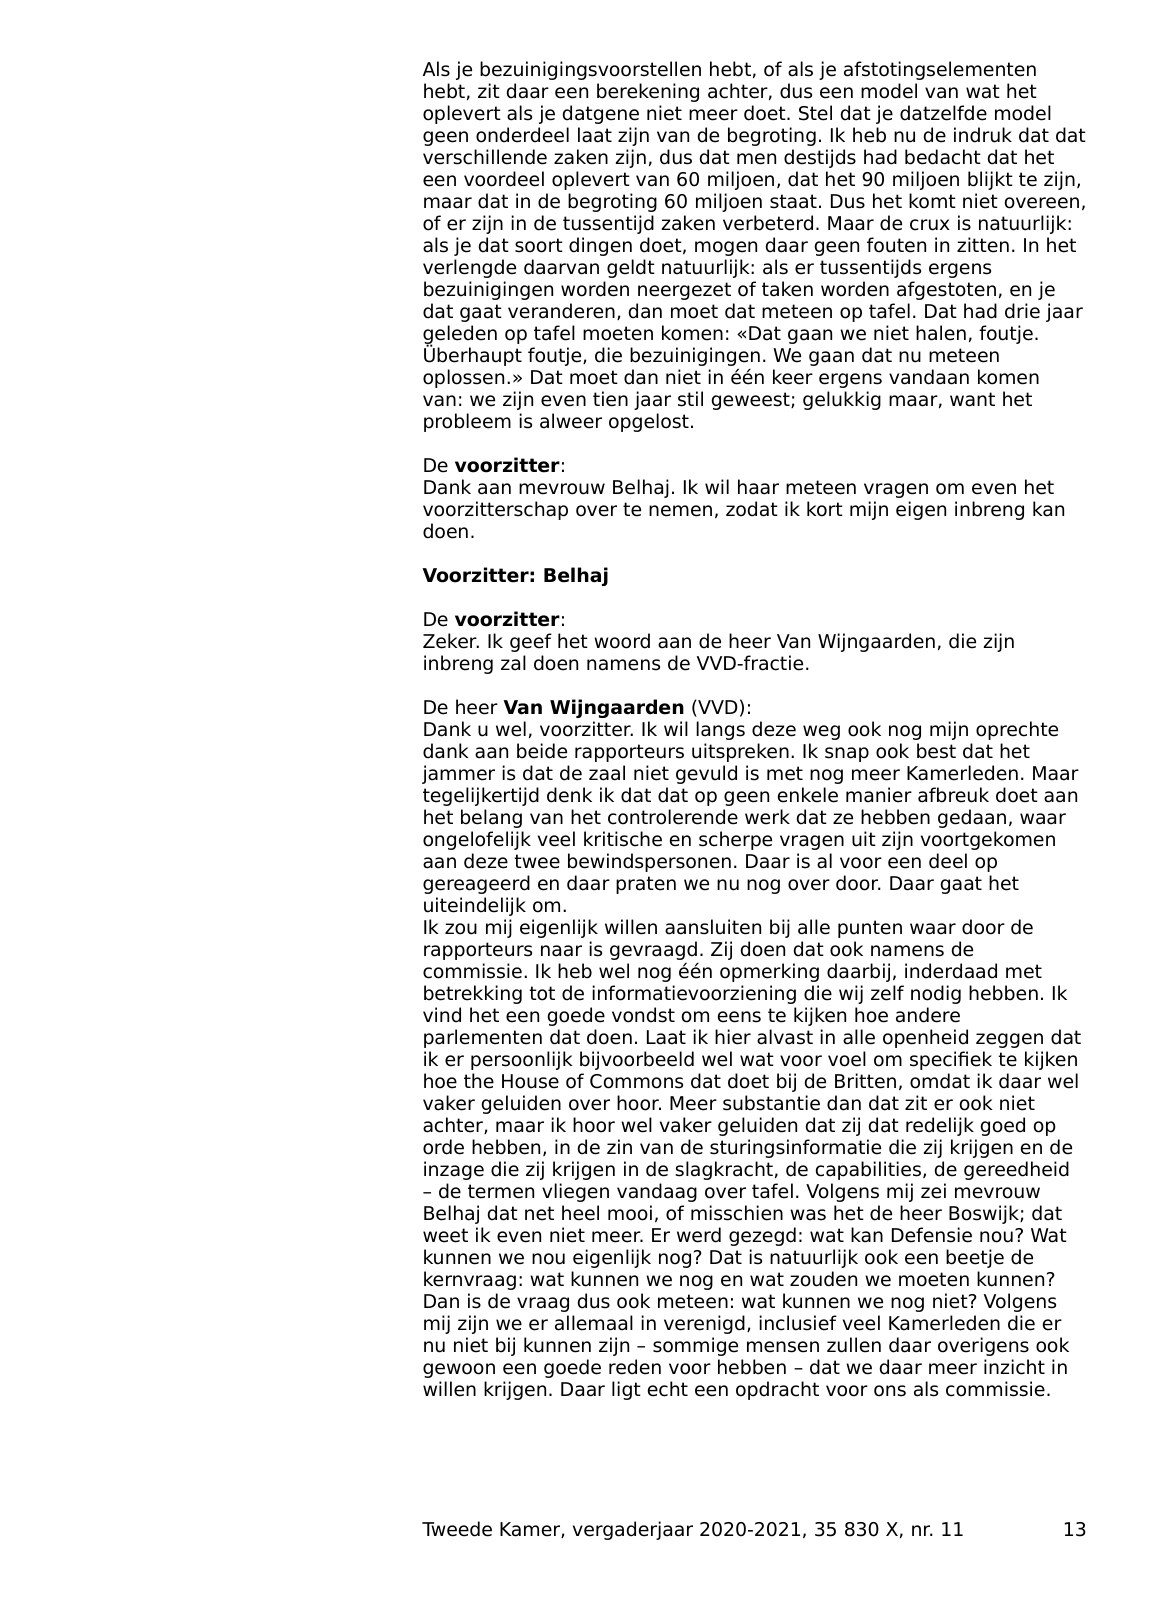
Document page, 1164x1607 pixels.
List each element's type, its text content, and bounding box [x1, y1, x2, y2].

text Zeker. Ik geef het woord aan de heer Van Wijngaarden, die zijn inbreng zal doen namens de VVD-fractie. [422, 631, 1087, 675]
text Dank aan mevrouw Belhaj. Ik wil haar meteen vragen om even het voorzitterschap over te nemen, zodat ik kort mijn eigen inbreng kan doen. [422, 477, 1087, 543]
text De voorzitter: [422, 455, 1087, 477]
subtitle Voorzitter: Belhaj [422, 565, 1087, 587]
text De heer Van Wijngaarden (VVD): [422, 697, 1087, 719]
text Dank u wel, voorzitter. Ik wil langs deze weg ook nog mijn oprechte dank aan beide rapporteurs uitspreken. Ik snap ook best dat het jammer is dat de zaal niet gevuld is met nog meer Kamerleden. Maar tegelijkertijd denk ik dat dat op geen enkele manier afbreuk doet aan het belang van het controlerende werk dat ze hebben gedaan, waar ongelofelijk veel kritische en scherpe vragen uit zijn voortgekomen aan deze twee bewindspersonen. Daar is al voor een deel op gereageerd en daar praten we nu nog over door. Daar gaat het uiteindelijk om. [422, 719, 1087, 917]
text De voorzitter: [422, 609, 1087, 631]
text Als je bezuinigingsvoorstellen hebt, of als je afstotingselementen hebt, zit daar een berekening achter, dus een model van wat het oplevert als je datgene niet meer doet. Stel dat je datzelfde model geen onderdeel laat zijn van de begroting. Ik heb nu de indruk dat dat verschillende zaken zijn, dus dat men destijds had bedacht dat het een voordeel oplevert van 60 miljoen, dat het 90 miljoen blijkt te zijn, maar dat in de begroting 60 miljoen staat. Dus het komt niet overeen, of er zijn in de tussentijd zaken verbeterd. Maar de crux is natuurlijk: als je dat soort dingen doet, mogen daar geen fouten in zitten. In het verlengde daarvan geldt natuurlijk: als er tussentijds ergens bezuinigingen worden neergezet of taken worden afgestoten, en je dat gaat veranderen, dan moet dat meteen op tafel. Dat had drie jaar geleden op tafel moeten komen: «Dat gaan we niet halen, foutje. Überhaupt foutje, die bezuinigingen. We gaan dat nu meteen oplossen.» Dat moet dan niet in één keer ergens vandaan komen van: we zijn even tien jaar stil geweest; gelukkig maar, want het probleem is alweer opgelost. [422, 59, 1087, 433]
text Ik zou mij eigenlijk willen aansluiten bij alle punten waar door de rapporteurs naar is gevraagd. Zij doen dat ook namens de commissie. Ik heb wel nog één opmerking daarbij, inderdaad met betrekking tot de informatievoorziening die wij zelf nodig hebben. Ik vind het een goede vondst om eens te kijken hoe andere parlementen dat doen. Laat ik hier alvast in alle openheid zeggen dat ik er persoonlijk bijvoorbeeld wel wat voor voel om specifiek te kijken hoe the House of Commons dat doet bij de Britten, omdat ik daar wel vaker geluiden over hoor. Meer substantie dan dat zit er ook niet achter, maar ik hoor wel vaker geluiden dat zij dat redelijk goed op orde hebben, in de zin van de sturingsinformatie die zij krijgen en de inzage die zij krijgen in de slagkracht, de capabilities, de gereedheid – de termen vliegen vandaag over tafel. Volgens mij zei mevrouw Belhaj dat net heel mooi, of misschien was het de heer Boswijk; dat weet ik even niet meer. Er werd gezegd: wat kan Defensie nou? Wat kunnen we nou eigenlijk nog? Dat is natuurlijk ook een beetje de kernvraag: wat kunnen we nog en wat zouden we moeten kunnen? Dan is de vraag dus ook meteen: wat kunnen we nog niet? Volgens mij zijn we er allemaal in verenigd, inclusief veel Kamerleden die er nu niet bij kunnen zijn – sommige mensen zullen daar overigens ook gewoon een goede reden voor hebben – dat we daar meer inzicht in willen krijgen. Daar ligt echt een opdracht voor ons als commissie. [422, 917, 1087, 1401]
